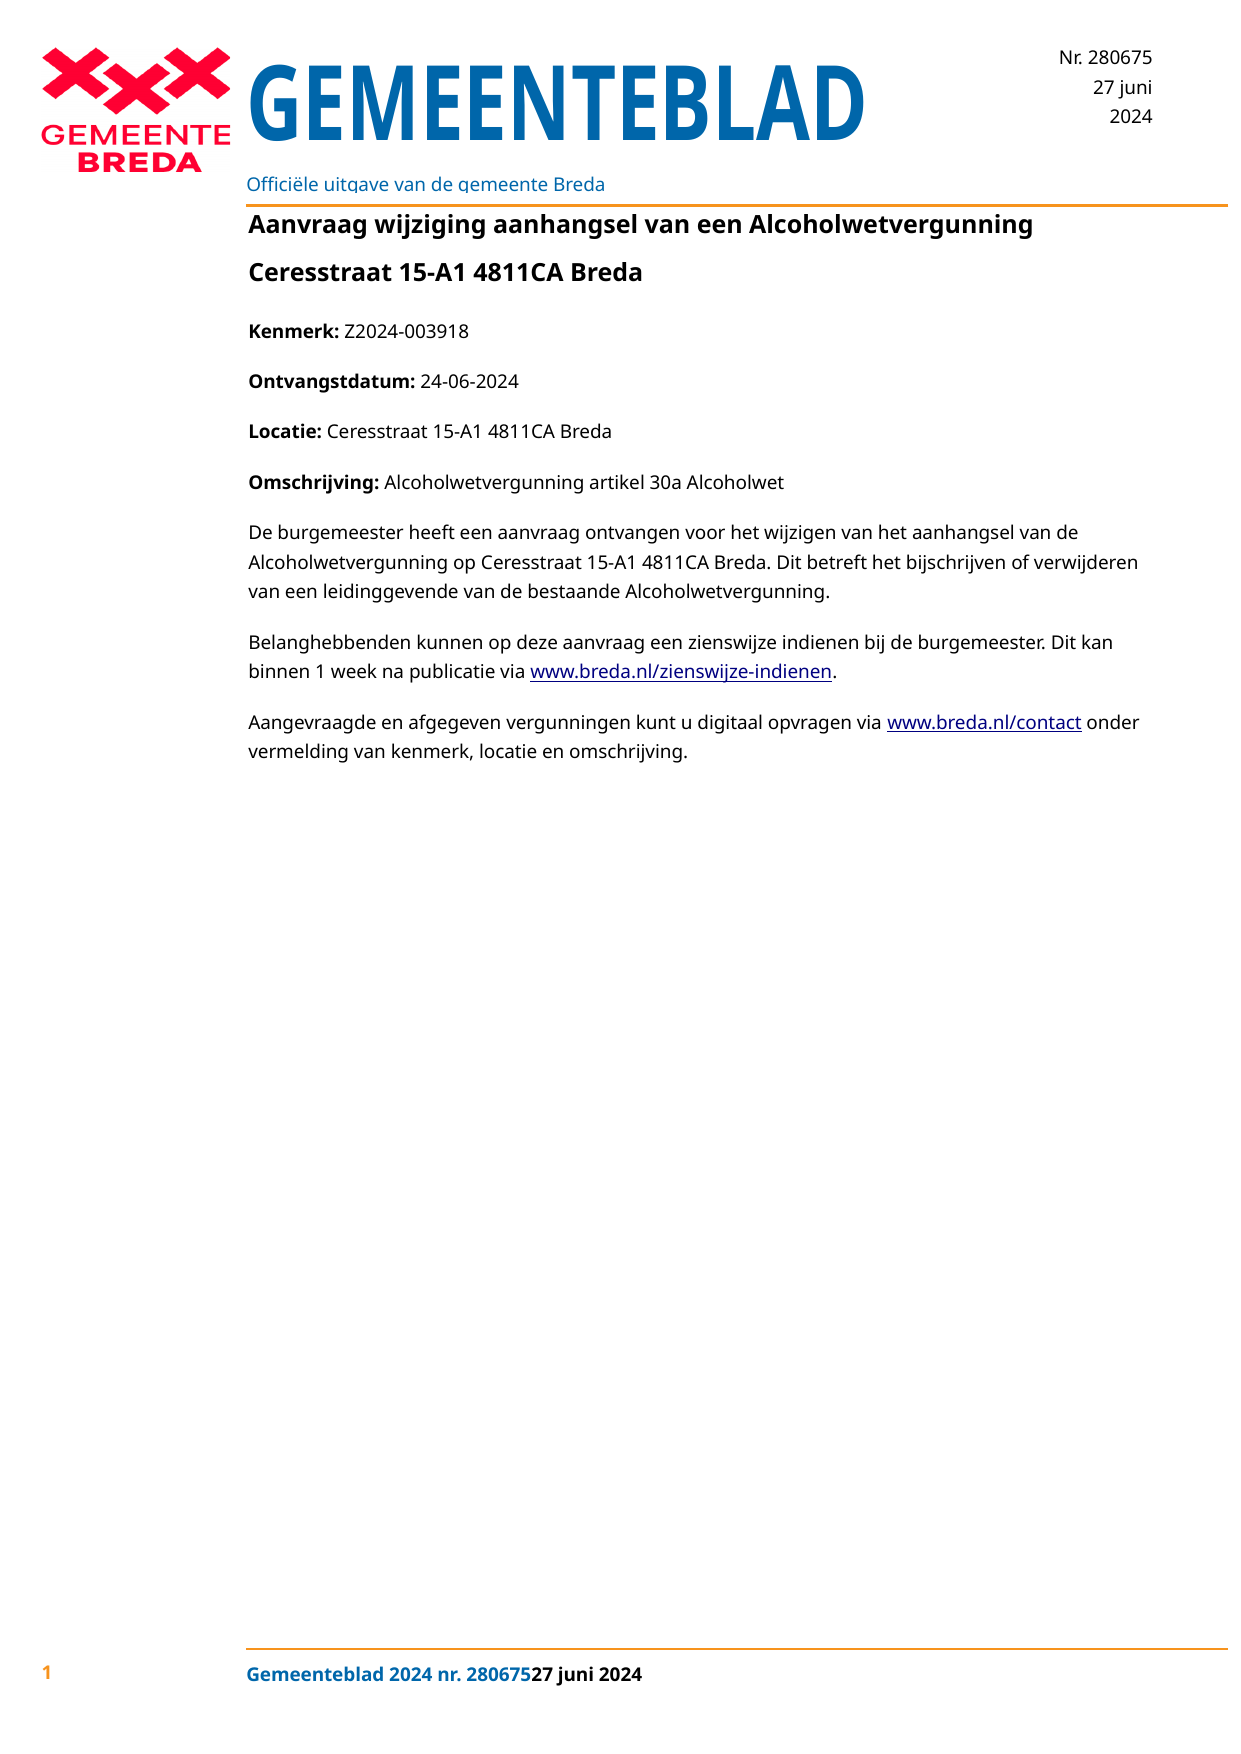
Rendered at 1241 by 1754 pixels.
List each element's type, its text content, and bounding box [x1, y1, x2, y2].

text De burgemeester heeft een aanvraag ontvangen voor het wijzigen van het aanhangsel van de Alcoholwetvergunning op Ceresstraat 15-A1 4811CA Breda. Dit betreft het bijschrijven of verwijderen van een leidinggevende van de bestaande Alcoholwetvergunning. [248, 519, 1152, 604]
text Omschrijving: Alcoholwetvergunning artikel 30a Alcoholwet [248, 469, 1152, 495]
text Belanghebbenden kunnen op deze aanvraag een zienswijze indienen bij de burgemeester. Dit kan binnen 1 week na publicatie via www.breda.nl/zienswijze-indienen. [248, 629, 1152, 684]
text Ontvangstdatum: 24-06-2024 [248, 368, 1152, 394]
text Aangevraagde en afgegeven vergunningen kunt u digitaal opvragen via www.breda.nl/contact onder vermelding van kenmerk, locatie en omschrijving. [248, 709, 1152, 764]
text Kenmerk: Z2024-003918 [248, 318, 1152, 344]
text Locatie: Ceresstraat 15-A1 4811CA Breda [248, 419, 1152, 444]
picture [41, 47, 231, 172]
text Aanvraag wijziging aanhangsel van een Alcoholwetvergunning Ceresstraat 15-A1 4811CA Breda [248, 207, 1152, 288]
